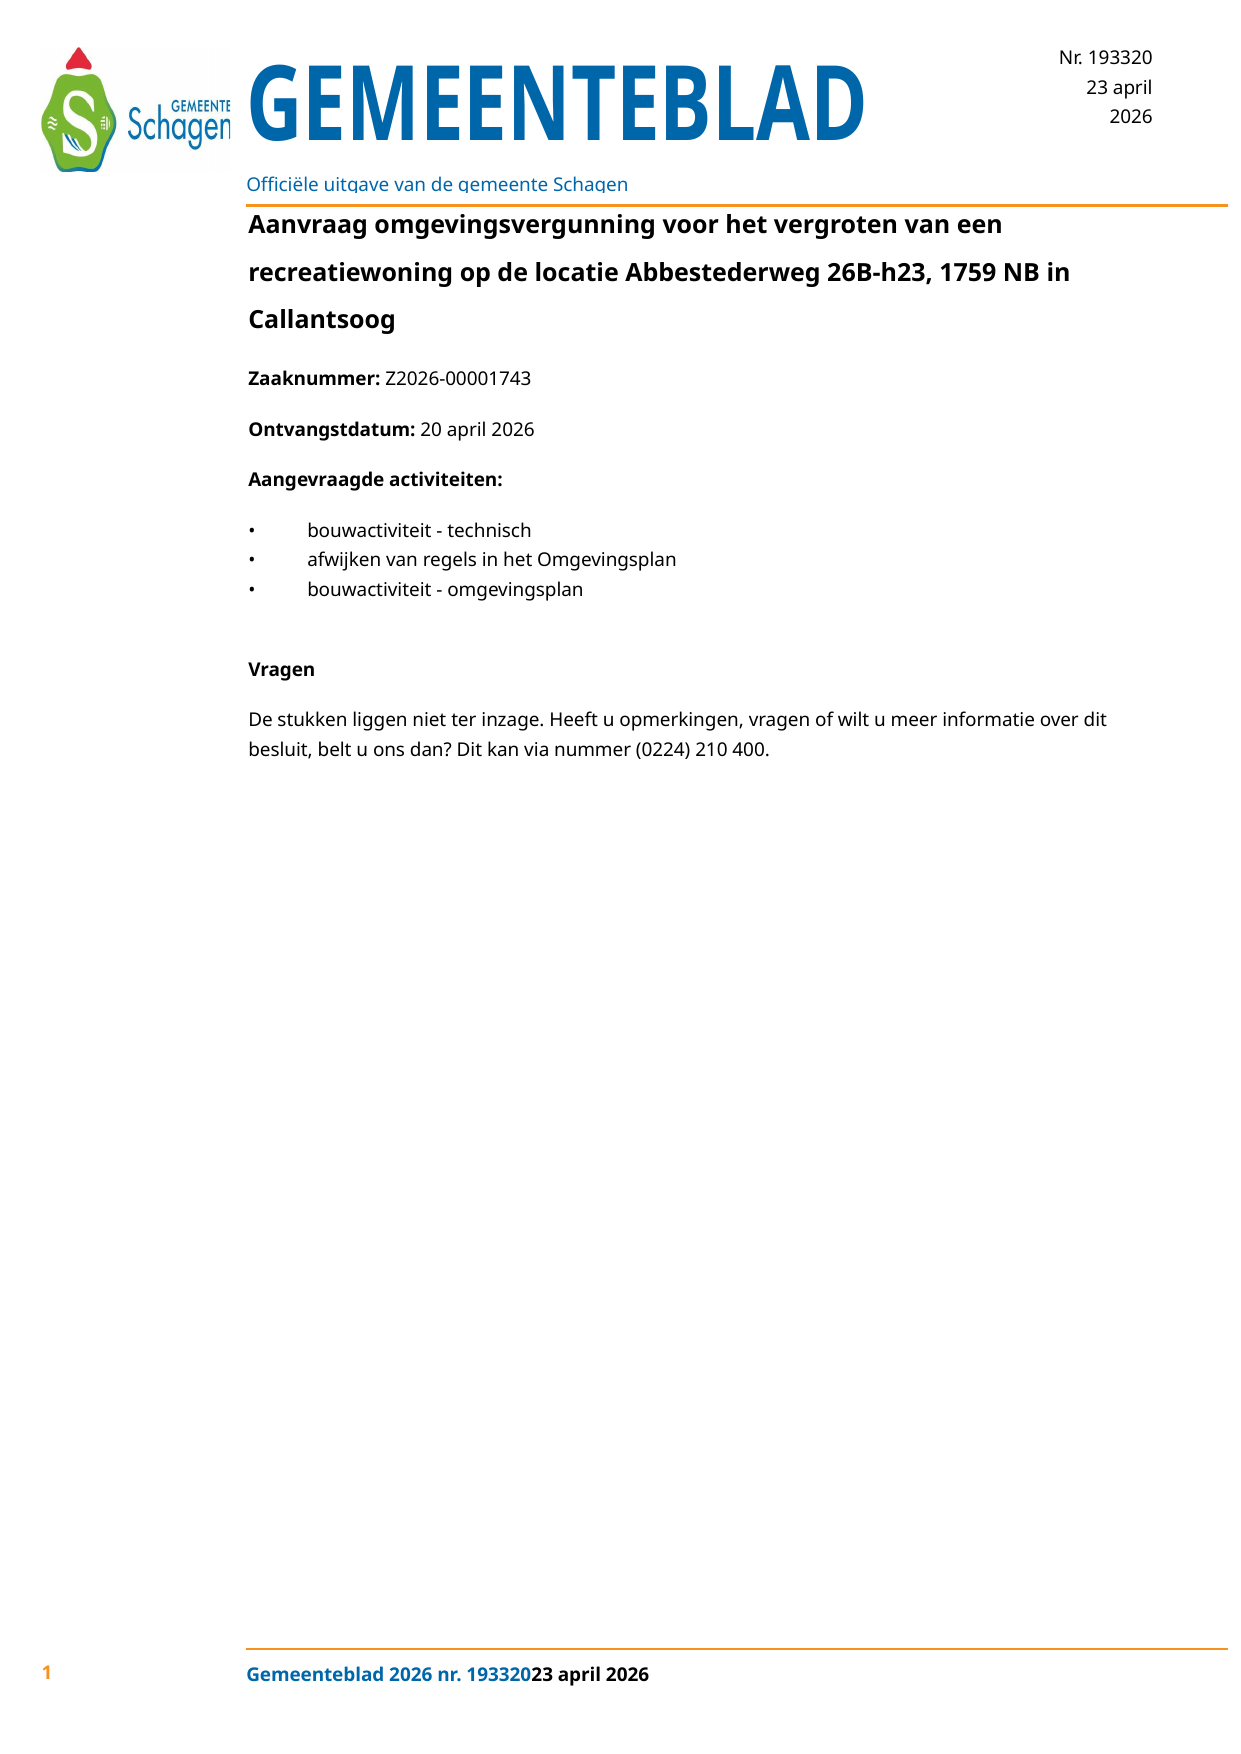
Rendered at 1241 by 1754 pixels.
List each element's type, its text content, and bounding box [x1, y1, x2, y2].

text Zaaknummer: Z2026-00001743 [248, 366, 1152, 391]
list bouwactiviteit - technisch [248, 517, 1152, 542]
text Ontvangstdatum: 20 april 2026 [248, 416, 1152, 442]
text Aanvraag omgevingsvergunning voor het vergroten van een recreatiewoning op de locatie Abbestederweg 26B-h23, 1759 NB in Callantsoog [248, 207, 1152, 336]
picture [41, 47, 231, 172]
text De stukken liggen niet ter inzage. Heeft u opmerkingen, vragen of wilt u meer informatie over dit besluit, belt u ons dan? Dit kan via nummer (0224) 210 400. [248, 706, 1152, 762]
text Aangevraagde activiteiten: [248, 466, 1152, 492]
list afwijken van regels in het Omgevingsplan [248, 546, 1152, 572]
list bouwactiviteit - omgevingsplan [248, 576, 1152, 602]
text Vragen [248, 656, 1152, 682]
